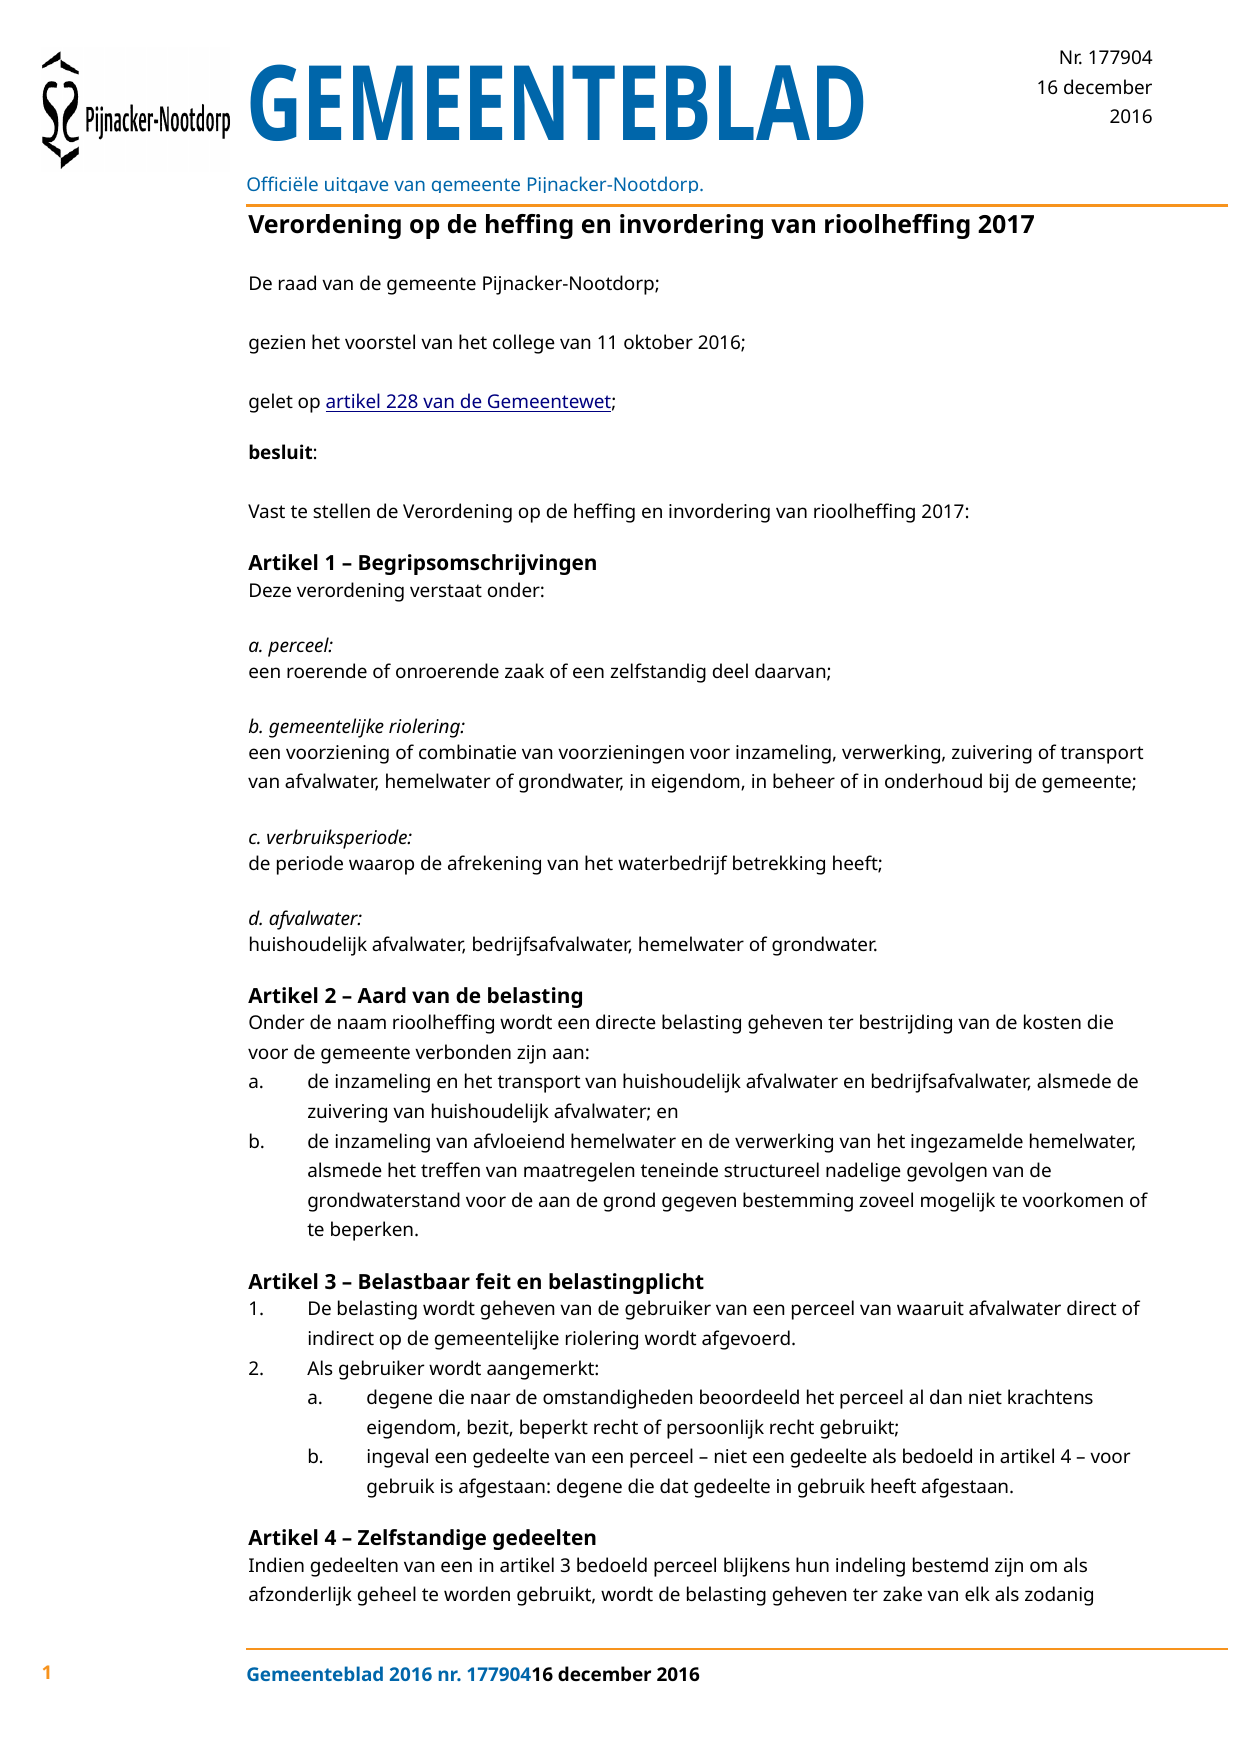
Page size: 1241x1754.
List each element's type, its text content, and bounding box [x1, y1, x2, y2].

text Artikel 2 – Aard van de belasting [248, 981, 1152, 1009]
text c. verbruiksperiode: [248, 824, 1152, 850]
text a. perceel: [248, 632, 1152, 658]
text Indien gedeelten van een in artikel 3 bedoeld perceel blijkens hun indeling bestemd zijn om als afzonderlijk geheel te worden gebruikt, wordt de belasting geheven ter zake van elk als zodanig [248, 1552, 1152, 1607]
list De belasting wordt geheven van de gebruiker van een perceel van waaruit afvalwater direct of indirect op de gemeentelijke riolering wordt afgevoerd. [248, 1296, 1152, 1351]
list ingeval een gedeelte van een perceel – niet een gedeelte als bedoeld in artikel 4 – voor gebruik is afgestaan: degene die dat gedeelte in gebruik heeft afgestaan. [307, 1443, 1152, 1499]
text besluit: [248, 439, 1152, 465]
text Vast te stellen de Verordening op de heffing en invordering van rioolheffing 2017: [248, 498, 1152, 524]
list Als gebruiker wordt aangemerkt: [248, 1355, 1152, 1380]
text de periode waarop de afrekening van het waterbedrijf betrekking heeft; [248, 850, 1152, 875]
text Artikel 4 – Zelfstandige gedeelten [248, 1523, 1152, 1552]
text huishoudelijk afvalwater, bedrijfsafvalwater, hemelwater of grondwater. [248, 931, 1152, 956]
list degene die naar de omstandigheden beoordeeld het perceel al dan niet krachtens eigendom, bezit, beperkt recht of persoonlijk recht gebruikt; [307, 1384, 1152, 1439]
list de inzameling en het transport van huishoudelijk afvalwater en bedrijfsafvalwater, alsmede de zuivering van huishoudelijk afvalwater; en [248, 1069, 1152, 1124]
text b. gemeentelijke riolering: [248, 713, 1152, 739]
text een roerende of onroerende zaak of een zelfstandig deel daarvan; [248, 658, 1152, 684]
text Deze verordening verstaat onder: [248, 577, 1152, 603]
text Verordening op de heffing en invordering van rioolheffing 2017 [248, 207, 1152, 241]
text d. afvalwater: [248, 905, 1152, 931]
text Artikel 1 – Begripsomschrijvingen [248, 548, 1152, 577]
text Onder de naam rioolheffing wordt een directe belasting geheven ter bestrijding van de kosten die voor de gemeente verbonden zijn aan: [248, 1009, 1152, 1065]
text De raad van de gemeente Pijnacker-Nootdorp; [248, 270, 1152, 296]
text gelet op artikel 228 van de Gemeentewet; [248, 389, 1152, 414]
text gezien het voorstel van het college van 11 oktober 2016; [248, 329, 1152, 355]
text een voorziening of combinatie van voorzieningen voor inzameling, verwerking, zuivering of transport van afvalwater, hemelwater of grondwater, in eigendom, in beheer of in onderhoud bij de gemeente; [248, 739, 1152, 794]
list de inzameling van afvloeiend hemelwater en de verwerking van het ingezamelde hemelwater, alsmede het treffen van maatregelen teneinde structureel nadelige gevolgen van de grondwaterstand voor de aan de grond gegeven bestemming zoveel mogelijk te voorkomen of te beperken. [248, 1128, 1152, 1242]
picture [41, 47, 231, 172]
text Artikel 3 – Belastbaar feit en belastingplicht [248, 1267, 1152, 1296]
